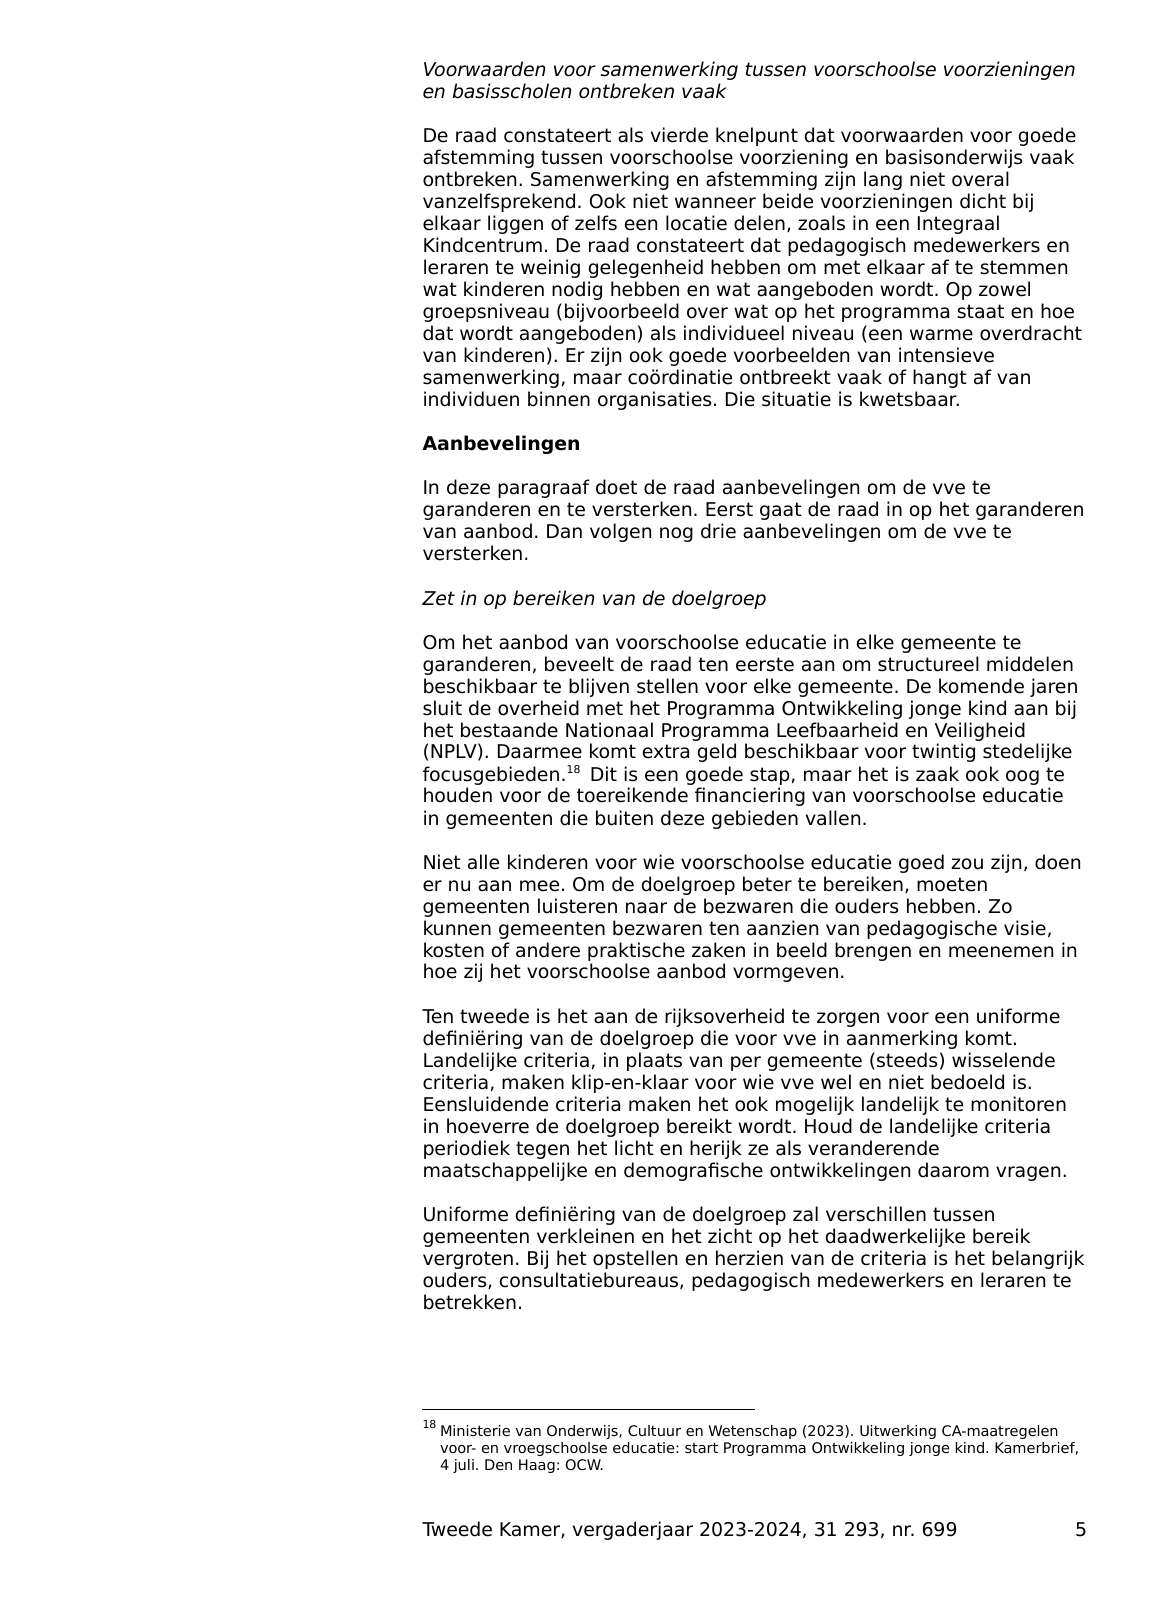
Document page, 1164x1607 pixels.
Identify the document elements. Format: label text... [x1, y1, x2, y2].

text Niet alle kinderen voor wie voorschoolse educatie goed zou zijn, doen er nu aan mee. Om de doelgroep beter te bereiken, moeten gemeenten luisteren naar de bezwaren die ouders hebben. Zo kunnen gemeenten bezwaren ten aanzien van pedagogische visie, kosten of andere praktische zaken in beeld brengen en meenemen in hoe zij het voorschoolse aanbod vormgeven. [422, 852, 1087, 983]
text Om het aanbod van voorschoolse educatie in elke gemeente te garanderen, beveelt de raad ten eerste aan om structureel middelen beschikbaar te blijven stellen voor elke gemeente. De komende jaren sluit de overheid met het Programma Ontwikkeling jonge kind aan bij het bestaande Nationaal Programma Leefbaarheid en Veiligheid (NPLV). Daarmee komt extra geld beschikbaar voor twintig stedelijke focusgebieden. Dit is een goede stap, maar het is zaak ook oog te houden voor de toereikende financiering van voorschoolse educatie in gemeenten die buiten deze gebieden vallen. [422, 632, 1087, 829]
text Ministerie van Onderwijs, Cultuur en Wetenschap (2023). Uitwerking CA-maatregelen voor- en vroegschoolse educatie: start Programma Ontwikkeling jonge kind. Kamerbrief, 4 juli. Den Haag: OCW. [422, 1418, 1087, 1474]
text In deze paragraaf doet de raad aanbevelingen om de vve te garanderen en te versterken. Eerst gaat de raad in op het garanderen van aanbod. Dan volgen nog drie aanbevelingen om de vve te versterken. [422, 477, 1087, 565]
subtitle Aanbevelingen [422, 433, 1087, 455]
subtitle Zet in op bereiken van de doelgroep [422, 587, 1087, 609]
text Ten tweede is het aan de rijksoverheid te zorgen voor een uniforme definiëring van de doelgroep die voor vve in aanmerking komt. Landelijke criteria, in plaats van per gemeente (steeds) wisselende criteria, maken klip-en-klaar voor wie vve wel en niet bedoeld is. Eensluidende criteria maken het ook mogelijk landelijk te monitoren in hoeverre de doelgroep bereikt wordt. Houd de landelijke criteria periodiek tegen het licht en herijk ze als veranderende maatschappelijke en demografische ontwikkelingen daarom vragen. [422, 1006, 1087, 1181]
text Uniforme definiëring van de doelgroep zal verschillen tussen gemeenten verkleinen en het zicht op het daadwerkelijke bereik vergroten. Bij het opstellen en herzien van de criteria is het belangrijk ouders, consultatiebureaus, pedagogisch medewerkers en leraren te betrekken. [422, 1204, 1087, 1313]
subtitle Voorwaarden voor samenwerking tussen voorschoolse voorzieningen en basisscholen ontbreken vaak [422, 59, 1087, 103]
text De raad constateert als vierde knelpunt dat voorwaarden voor goede afstemming tussen voorschoolse voorziening en basisonderwijs vaak ontbreken. Samenwerking en afstemming zijn lang niet overal vanzelfsprekend. Ook niet wanneer beide voorzieningen dicht bij elkaar liggen of zelfs een locatie delen, zoals in een Integraal Kindcentrum. De raad constateert dat pedagogisch medewerkers en leraren te weinig gelegenheid hebben om met elkaar af te stemmen wat kinderen nodig hebben en wat aangeboden wordt. Op zowel groepsniveau (bijvoorbeeld over wat op het programma staat en hoe dat wordt aangeboden) als individueel niveau (een warme overdracht van kinderen). Er zijn ook goede voorbeelden van intensieve samenwerking, maar coördinatie ontbreekt vaak of hangt af van individuen binnen organisaties. Die situatie is kwetsbaar. [422, 125, 1087, 411]
